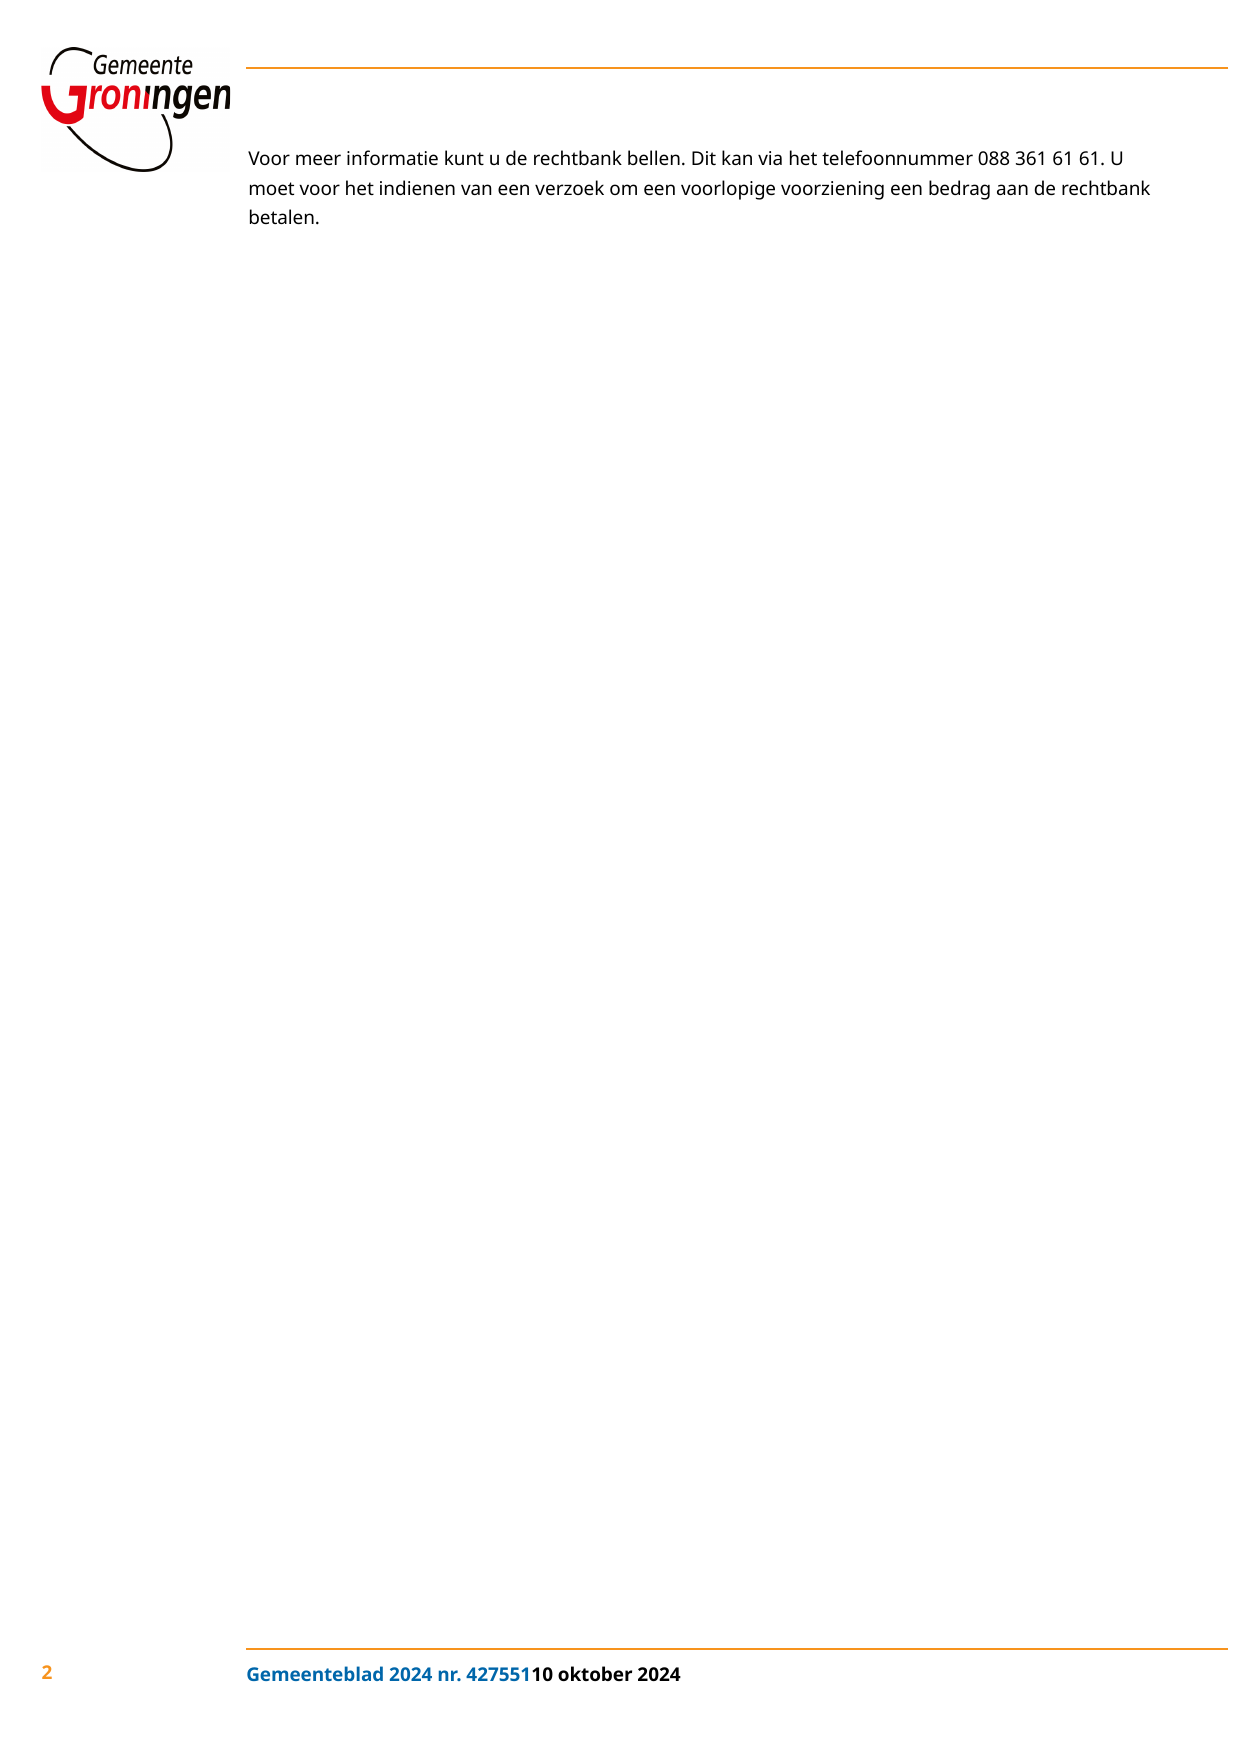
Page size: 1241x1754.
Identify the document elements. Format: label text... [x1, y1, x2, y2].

picture [41, 47, 231, 172]
text Voor meer informatie kunt u de rechtbank bellen. Dit kan via het telefoonnummer 088 361 61 61. U moet voor het indienen van een verzoek om een voorlopige voorziening een bedrag aan de rechtbank betalen. [248, 145, 1152, 230]
